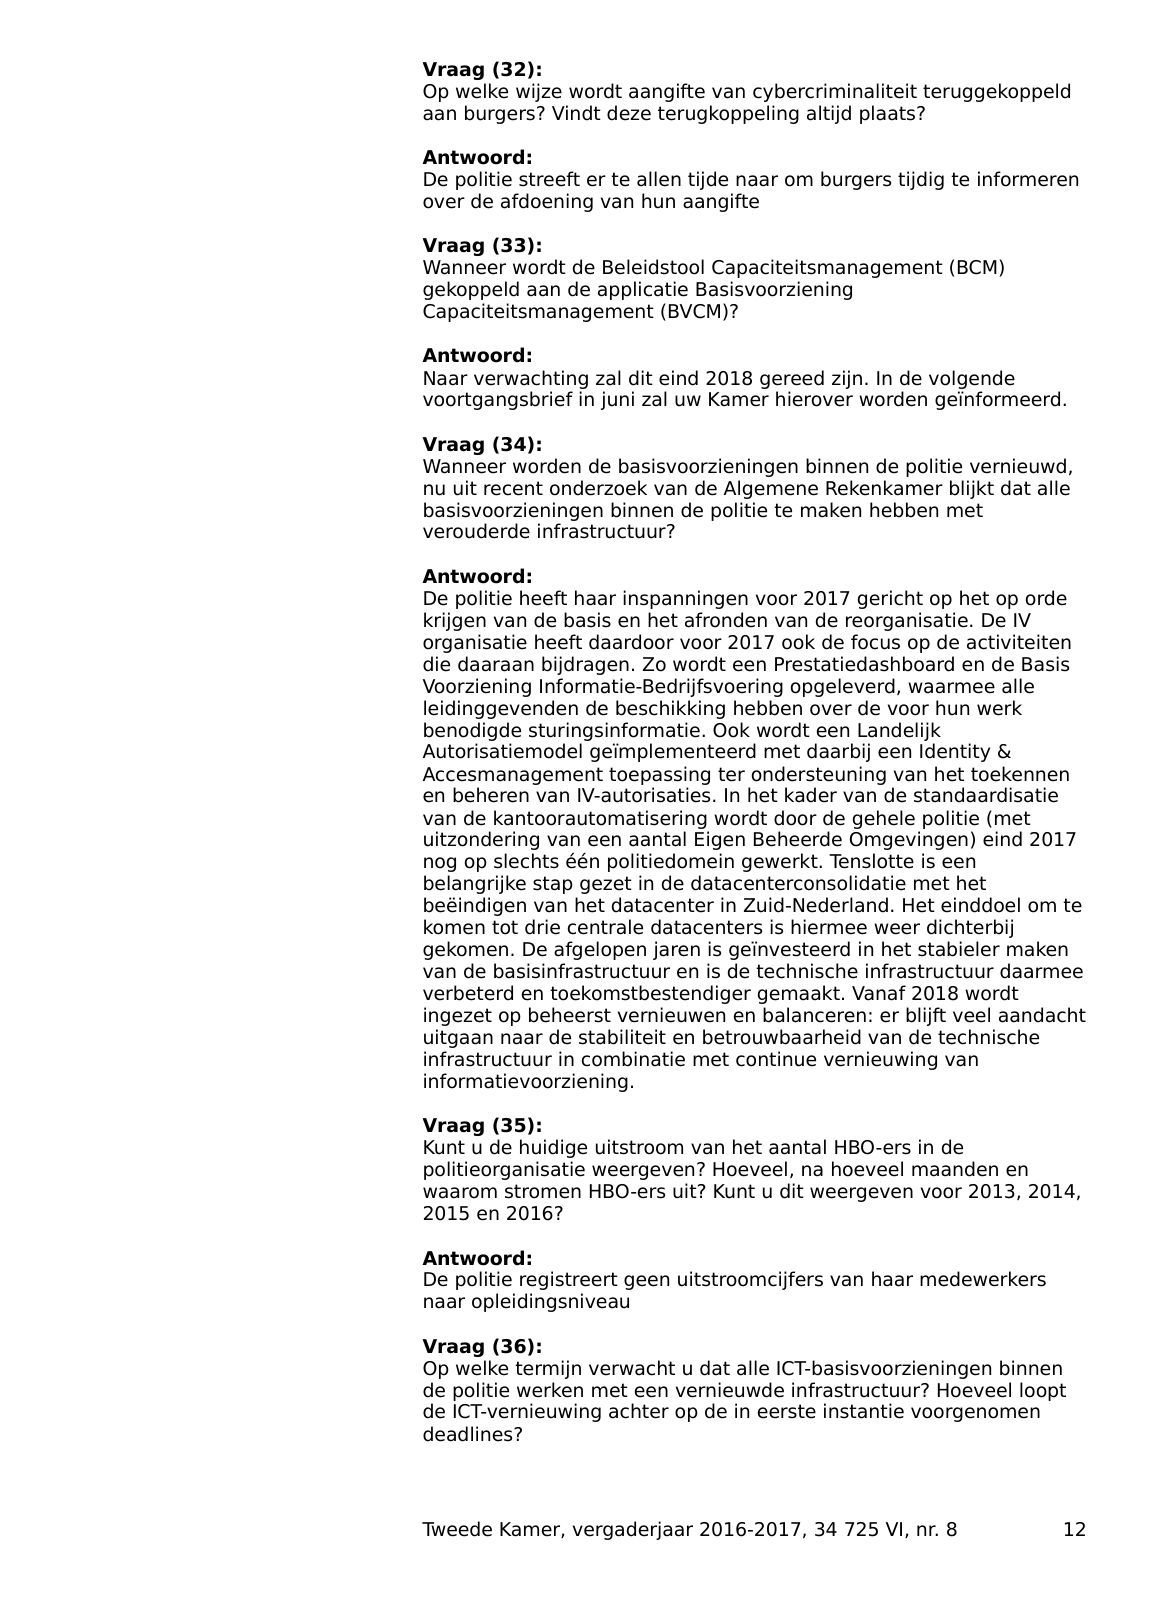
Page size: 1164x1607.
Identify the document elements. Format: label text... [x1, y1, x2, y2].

text De politie heeft haar inspanningen voor 2017 gericht op het op orde krijgen van de basis en het afronden van de reorganisatie. De IV organisatie heeft daardoor voor 2017 ook de focus op de activiteiten die daaraan bijdragen. Zo wordt een Prestatiedashboard en de Basis Voorziening Informatie-Bedrijfsvoering opgeleverd, waarmee alle leidinggevenden de beschikking hebben over de voor hun werk benodigde sturingsinformatie. Ook wordt een Landelijk Autorisatiemodel geïmplementeerd met daarbij een Identity & Accesmanagement toepassing ter ondersteuning van het toekennen en beheren van IV-autorisaties. In het kader van de standaardisatie van de kantoorautomatisering wordt door de gehele politie (met uitzondering van een aantal Eigen Beheerde Omgevingen) eind 2017 nog op slechts één politiedomein gewerkt. Tenslotte is een belangrijke stap gezet in de datacenterconsolidatie met het beëindigen van het datacenter in Zuid-Nederland. Het einddoel om te komen tot drie centrale datacenters is hiermee weer dichterbij gekomen. De afgelopen jaren is geïnvesteerd in het stabieler maken van de basisinfrastructuur en is de technische infrastructuur daarmee verbeterd en toekomstbestendiger gemaakt. Vanaf 2018 wordt ingezet op beheerst vernieuwen en balanceren: er blijft veel aandacht uitgaan naar de stabiliteit en betrouwbaarheid van de technische infrastructuur in combinatie met continue vernieuwing van informatievoorziening. [422, 588, 1087, 1093]
text Antwoord: [422, 1247, 1087, 1269]
text De politie registreert geen uitstroomcijfers van haar medewerkers naar opleidingsniveau [422, 1269, 1087, 1313]
text Vraag (32): [422, 59, 1087, 81]
text Naar verwachting zal dit eind 2018 gereed zijn. In de volgende voortgangsbrief in juni zal uw Kamer hierover worden geïnformeerd. [422, 367, 1087, 411]
text Op welke termijn verwacht u dat alle ICT-basisvoorzieningen binnen de politie werken met een vernieuwde infrastructuur? Hoeveel loopt de ICT-vernieuwing achter op de in eerste instantie voorgenomen deadlines? [422, 1357, 1087, 1445]
text Vraag (33): [422, 235, 1087, 257]
text Wanneer worden de basisvoorzieningen binnen de politie vernieuwd, nu uit recent onderzoek van de Algemene Rekenkamer blijkt dat alle basisvoorzieningen binnen de politie te maken hebben met verouderde infrastructuur? [422, 456, 1087, 543]
text Antwoord: [422, 345, 1087, 367]
text Op welke wijze wordt aangifte van cybercriminaliteit teruggekoppeld aan burgers? Vindt deze terugkoppeling altijd plaats? [422, 81, 1087, 125]
text Kunt u de huidige uitstroom van het aantal HBO-ers in de politieorganisatie weergeven? Hoeveel, na hoeveel maanden en waarom stromen HBO-ers uit? Kunt u dit weergeven voor 2013, 2014, 2015 en 2016? [422, 1137, 1087, 1225]
text Vraag (36): [422, 1336, 1087, 1357]
text Wanneer wordt de Beleidstool Capaciteitsmanagement (BCM) gekoppeld aan de applicatie Basisvoorziening Capaciteitsmanagement (BVCM)? [422, 257, 1087, 323]
text Antwoord: [422, 147, 1087, 169]
text Vraag (34): [422, 433, 1087, 456]
text Antwoord: [422, 566, 1087, 588]
text De politie streeft er te allen tijde naar om burgers tijdig te informeren over de afdoening van hun aangifte [422, 169, 1087, 213]
text Vraag (35): [422, 1115, 1087, 1137]
